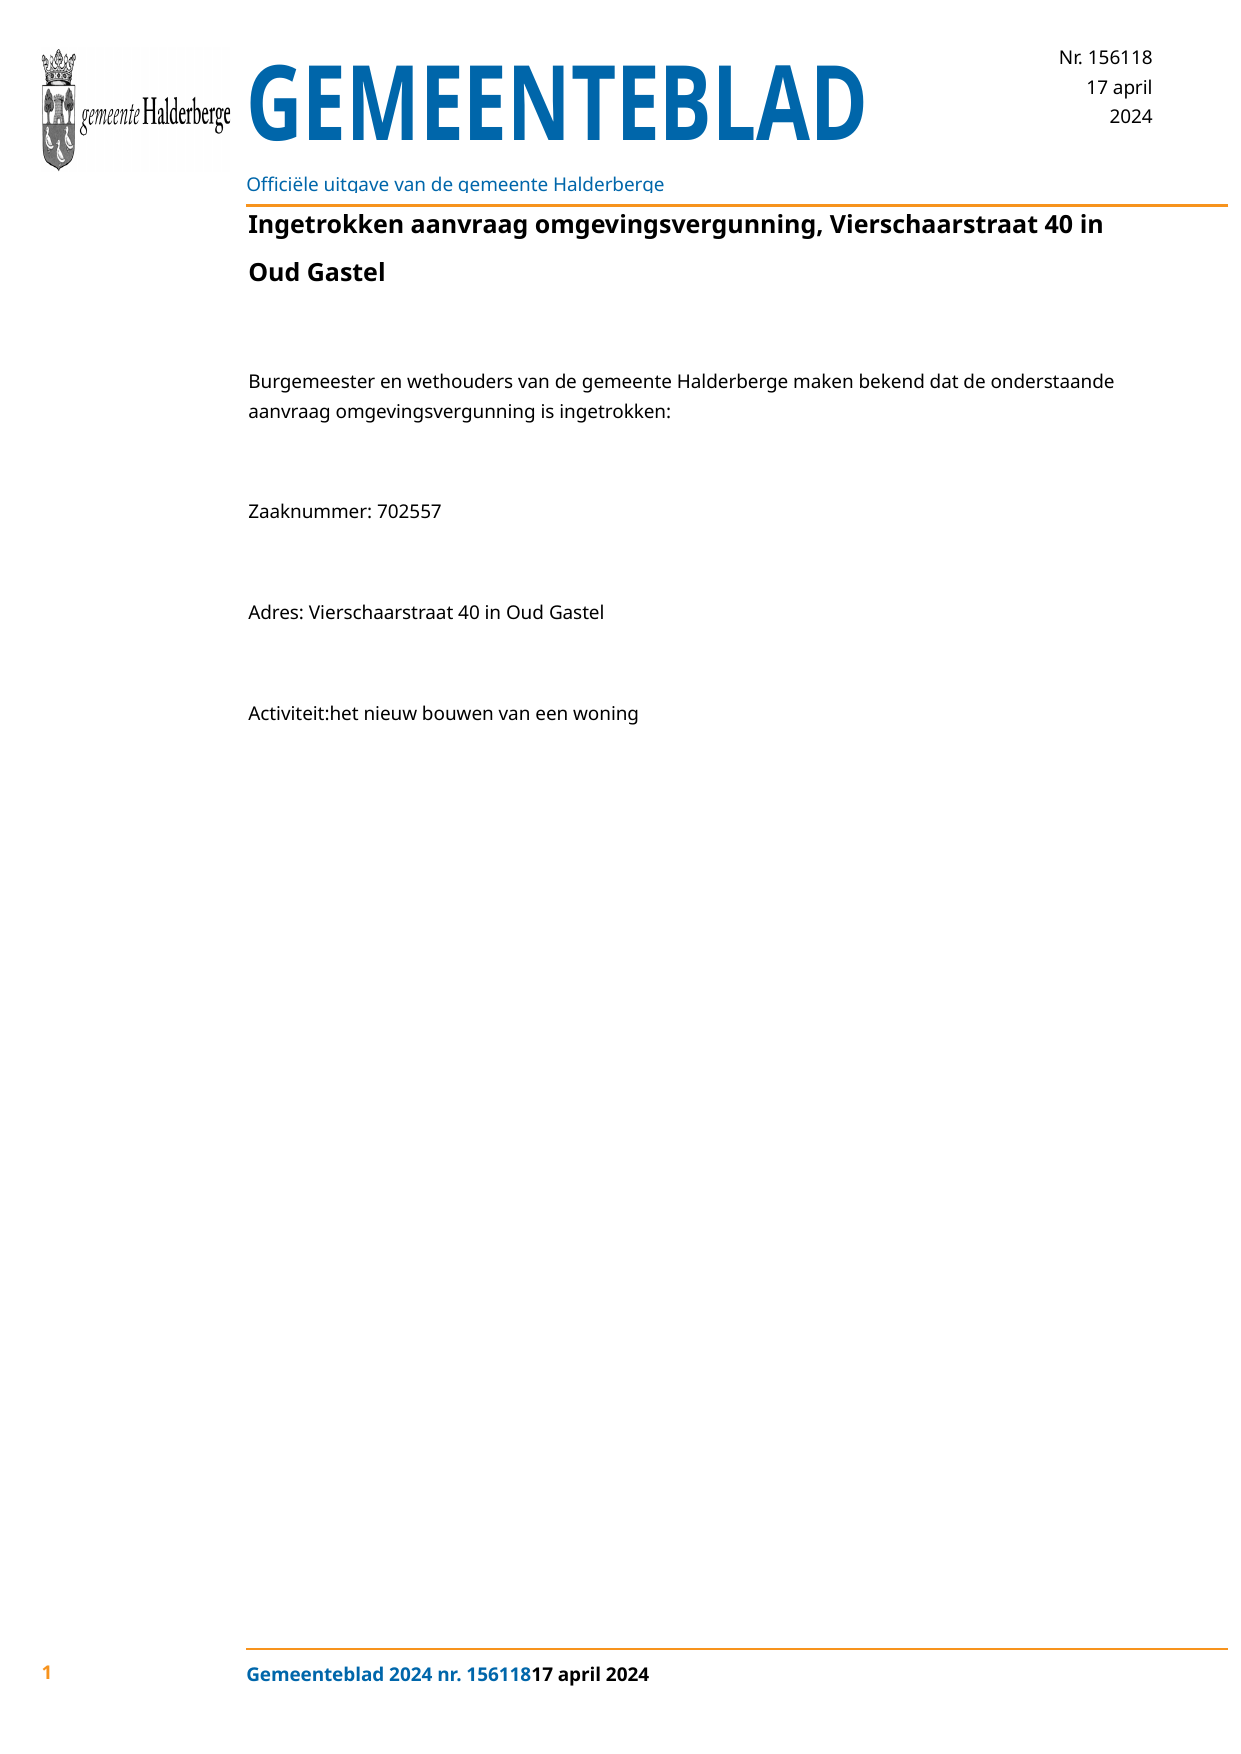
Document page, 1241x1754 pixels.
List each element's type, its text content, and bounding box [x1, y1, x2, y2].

text Zaaknummer: 702557 [248, 499, 1152, 524]
picture [41, 47, 231, 172]
text Burgemeester en wethouders van de gemeente Halderberge maken bekend dat de onderstaande aanvraag omgevingsvergunning is ingetrokken: [248, 368, 1152, 424]
text Adres: Vierschaarstraat 40 in Oud Gastel [248, 599, 1152, 625]
text Ingetrokken aanvraag omgevingsvergunning, Vierschaarstraat 40 in Oud Gastel [248, 207, 1152, 288]
text Activiteit:het nieuw bouwen van een woning [248, 700, 1152, 726]
